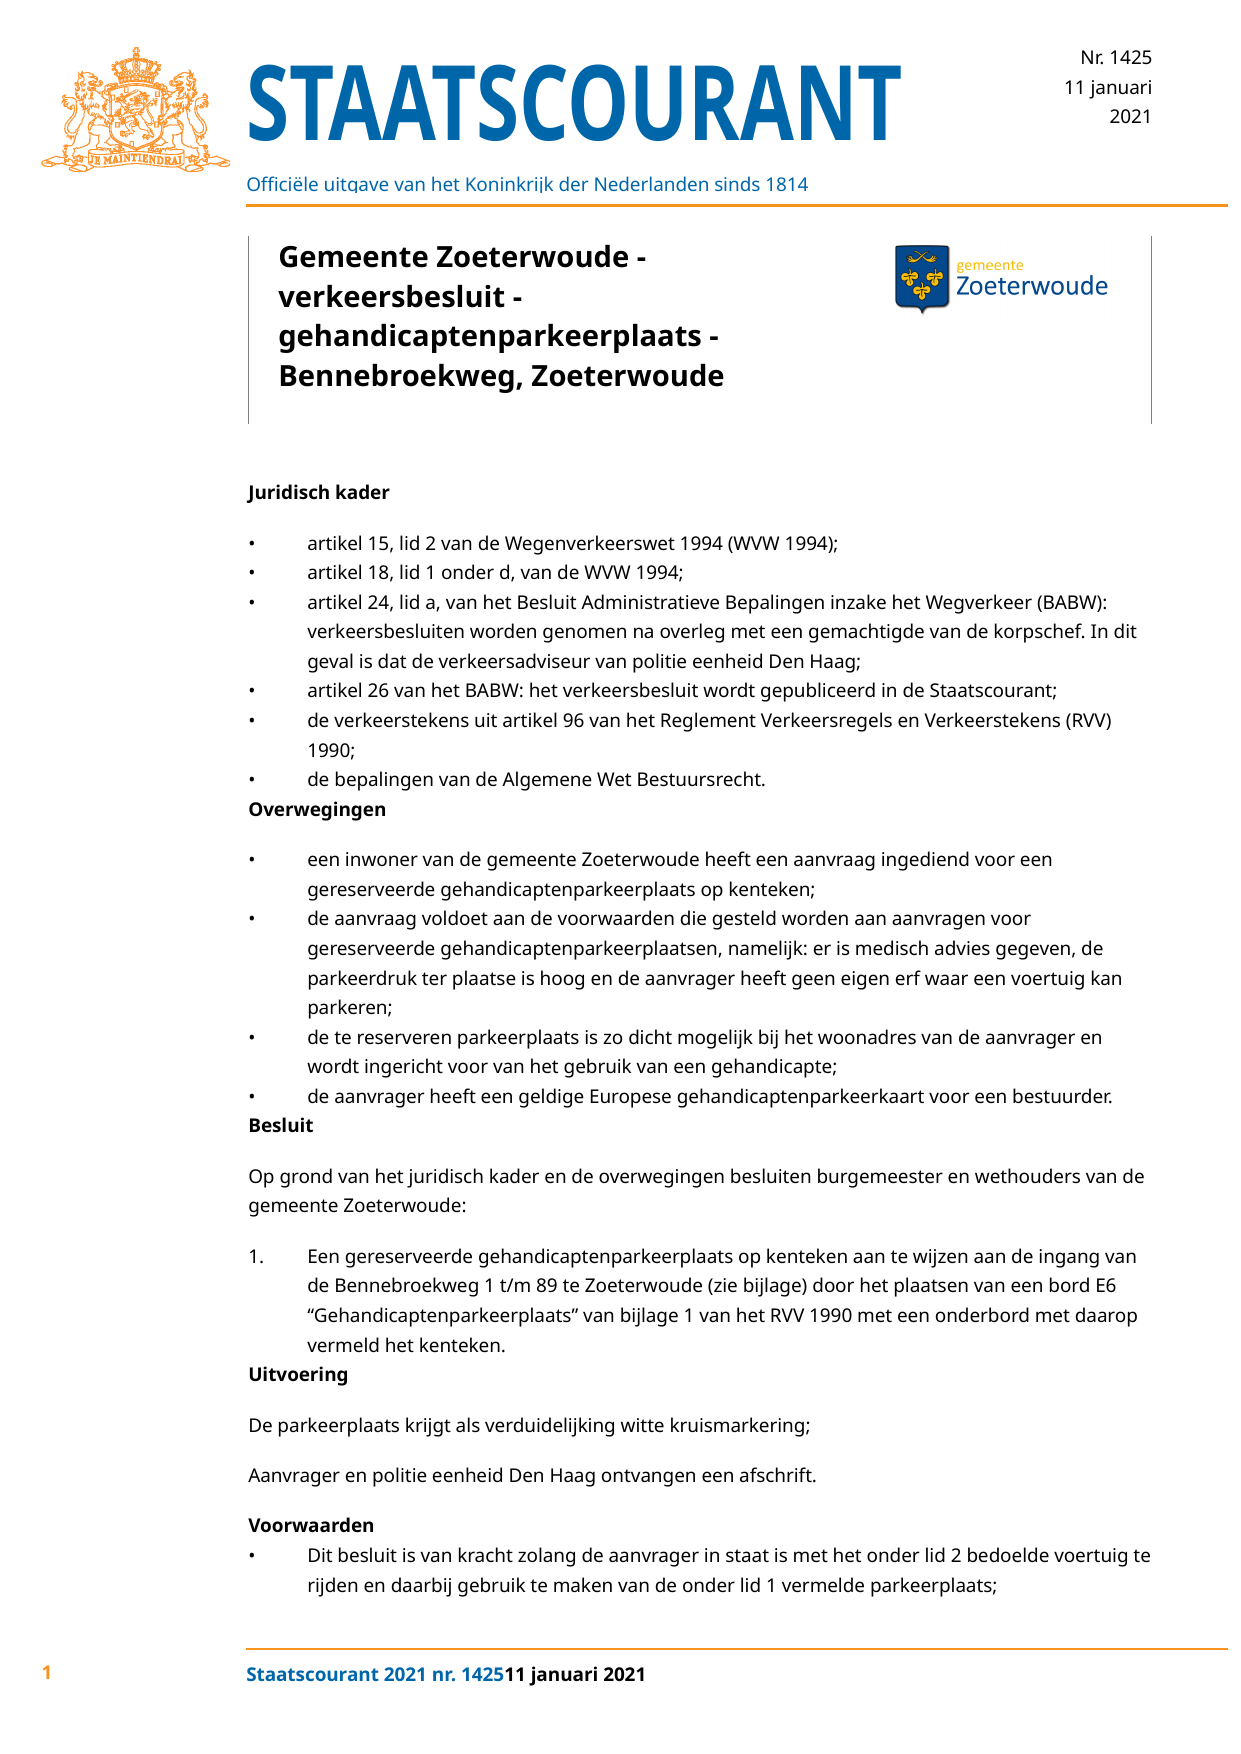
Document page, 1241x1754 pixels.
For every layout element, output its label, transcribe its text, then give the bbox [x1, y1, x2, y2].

table_header [850, 236, 1151, 424]
text Aanvrager en politie eenheid Den Haag ontvangen een afschrift. [248, 1462, 1152, 1488]
text Voorwaarden [248, 1513, 1152, 1538]
table_header Gemeente Zoeterwoude - verkeersbesluit - gehandicaptenparkeerplaats - Bennebroekweg, Zoeterwoude [249, 236, 850, 424]
list artikel 15, lid 2 van de Wegenverkeerswet 1994 (WVW 1994); [248, 530, 1152, 556]
picture [41, 47, 231, 172]
list de te reserveren parkeerplaats is zo dicht mogelijk bij het woonadres van de aanvrager en wordt ingericht voor van het gebruik van een gehandicapte; [248, 1024, 1152, 1079]
list artikel 26 van het BABW: het verkeersbesluit wordt gepubliceerd in de Staatscourant; [248, 678, 1152, 703]
text De parkeerplaats krijgt als verduidelijking witte kruismarkering; [248, 1412, 1152, 1438]
text Overwegingen [248, 796, 1152, 822]
list de aanvraag voldoet aan de voorwaarden die gesteld worden aan aanvragen voor gereserveerde gehandicaptenparkeerplaatsen, namelijk: er is medisch advies gegeven, de parkeerdruk ter plaatse is hoog en de aanvrager heeft geen eigen erf waar een voertuig kan parkeren; [248, 906, 1152, 1020]
list de bepalingen van de Algemene Wet Bestuursrecht. [248, 766, 1152, 792]
picture [882, 236, 1119, 321]
list de verkeerstekens uit artikel 96 van het Reglement Verkeersregels en Verkeerstekens (RVV) 1990; [248, 707, 1152, 763]
list Dit besluit is van kracht zolang de aanvrager in staat is met het onder lid 2 bedoelde voertuig te rijden en daarbij gebruik te maken van de onder lid 1 vermelde parkeerplaats; [248, 1542, 1152, 1598]
text Op grond van het juridisch kader en de overwegingen besluiten burgemeester en wethouders van de gemeente Zoeterwoude: [248, 1163, 1152, 1218]
text Juridisch kader [248, 479, 1152, 505]
list artikel 24, lid a, van het Besluit Administratieve Bepalingen inzake het Wegverkeer (BABW): verkeersbesluiten worden genomen na overleg met een gemachtigde van de korpschef. In dit geval is dat de verkeersadviseur van politie eenheid Den Haag; [248, 589, 1152, 674]
list artikel 18, lid 1 onder d, van de WVW 1994; [248, 559, 1152, 585]
list de aanvrager heeft een geldige Europese gehandicaptenparkeerkaart voor een bestuurder. [248, 1083, 1152, 1109]
list een inwoner van de gemeente Zoeterwoude heeft een aanvraag ingediend voor een gereserveerde gehandicaptenparkeerplaats op kenteken; [248, 846, 1152, 902]
list Een gereserveerde gehandicaptenparkeerplaats op kenteken aan te wijzen aan de ingang van de Bennebroekweg 1 t/m 89 te Zoeterwoude (zie bijlage) door het plaatsen van een bord E6 “Gehandicaptenparkeerplaats” van bijlage 1 van het RVV 1990 met een onderbord met daarop vermeld het kenteken. [248, 1243, 1152, 1358]
text Uitvoering [248, 1361, 1152, 1387]
text Besluit [248, 1113, 1152, 1138]
